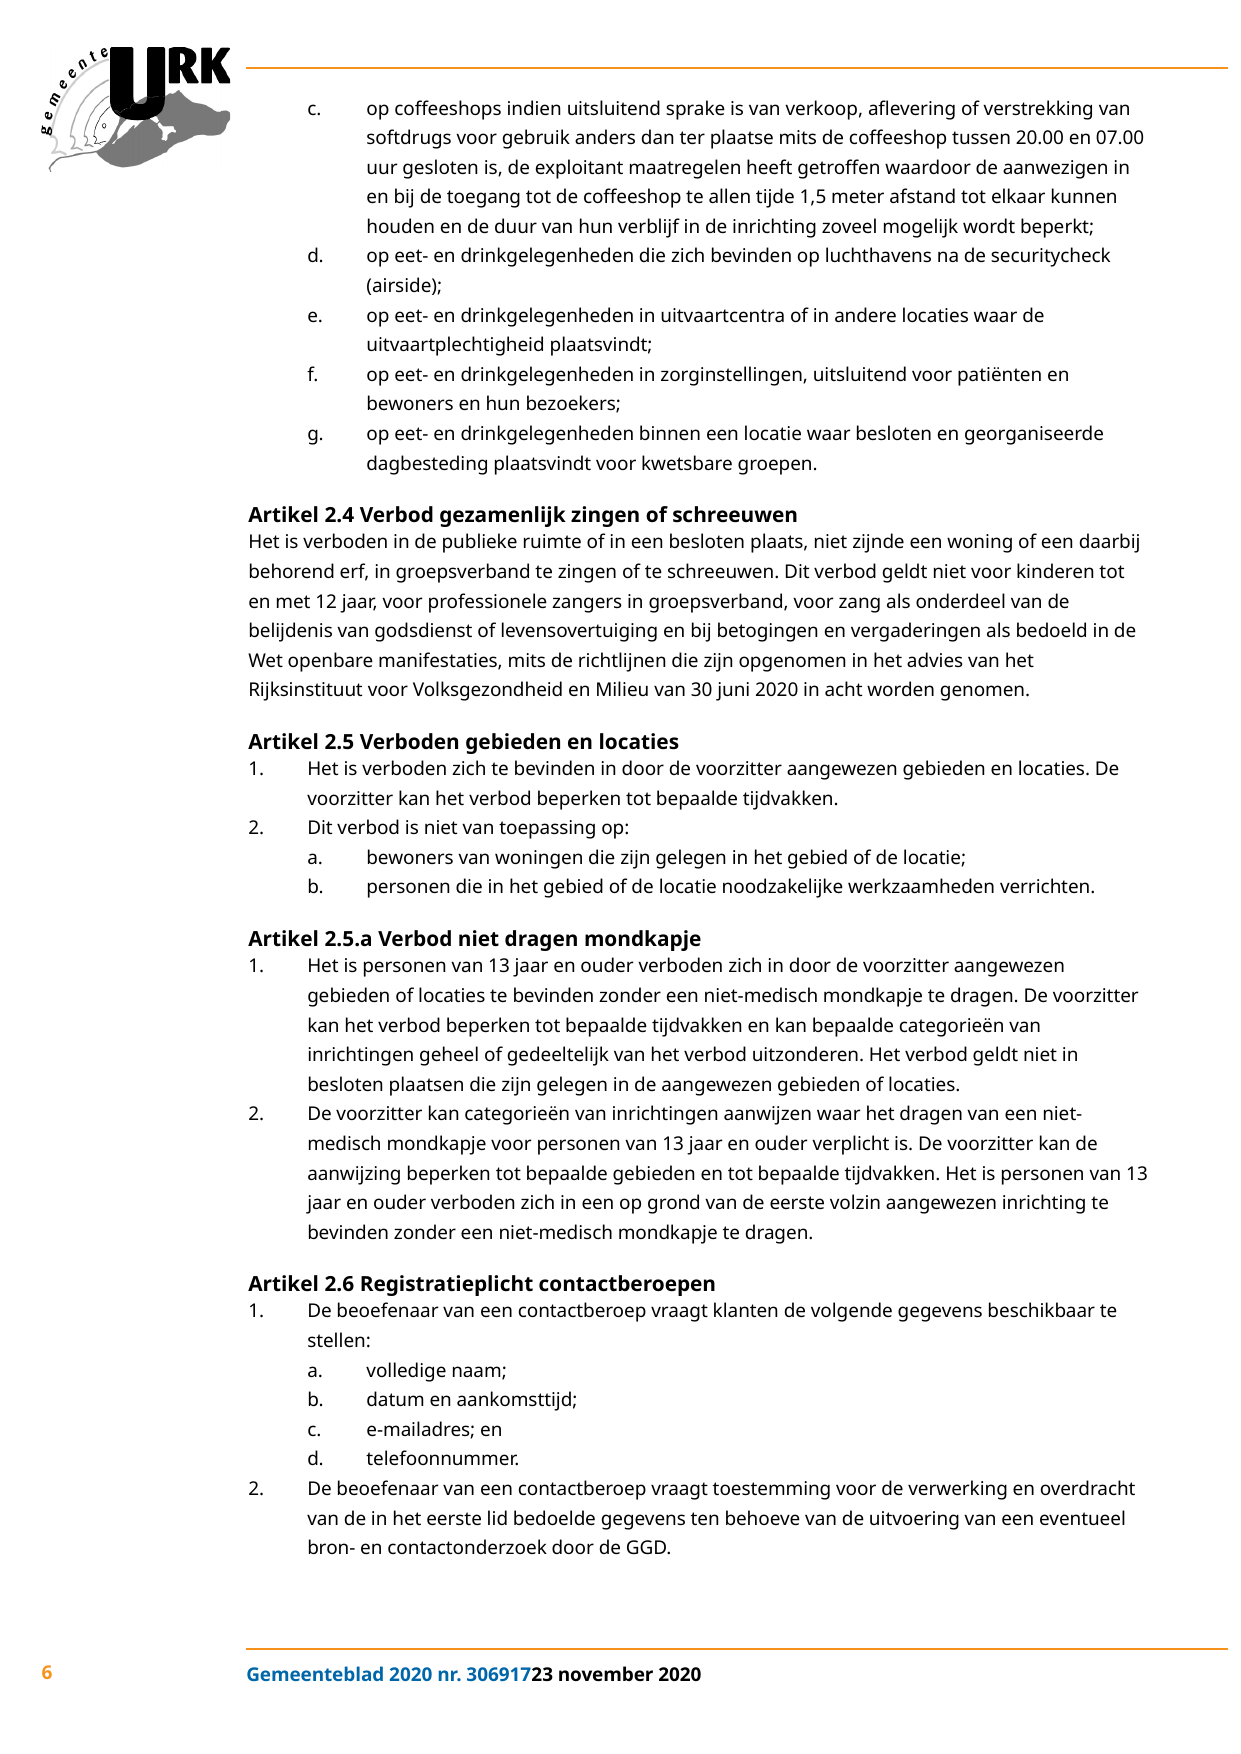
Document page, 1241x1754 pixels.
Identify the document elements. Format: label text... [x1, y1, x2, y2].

list telefoonnummer. [307, 1446, 1152, 1471]
text Artikel 2.5 Verboden gebieden en locaties [248, 727, 1152, 755]
list bewoners van woningen die zijn gelegen in het gebied of de locatie; [307, 844, 1152, 870]
list op eet- en drinkgelegenheden in uitvaartcentra of in andere locaties waar de uitvaartplechtigheid plaatsvindt; [307, 302, 1152, 357]
picture [41, 47, 231, 172]
text Artikel 2.6 Registratieplicht contactberoepen [248, 1269, 1152, 1298]
list op coffeeshops indien uitsluitend sprake is van verkoop, aflevering of verstrekking van softdrugs voor gebruik anders dan ter plaatse mits de coffeeshop tussen 20.00 en 07.00 uur gesloten is, de exploitant maatregelen heeft getroffen waardoor de aanwezigen in en bij de toegang tot de coffeeshop te allen tijde 1,5 meter afstand tot elkaar kunnen houden en de duur van hun verblijf in de inrichting zoveel mogelijk wordt beperkt; [307, 95, 1152, 239]
list Het is personen van 13 jaar en ouder verboden zich in door de voorzitter aangewezen gebieden of locaties te bevinden zonder een niet-medisch mondkapje te dragen. De voorzitter kan het verbod beperken tot bepaalde tijdvakken en kan bepaalde categorieën van inrichtingen geheel of gedeeltelijk van het verbod uitzonderen. Het verbod geldt niet in besloten plaatsen die zijn gelegen in de aangewezen gebieden of locaties. [248, 953, 1152, 1097]
list datum en aankomsttijd; [307, 1386, 1152, 1412]
list personen die in het gebied of de locatie noodzakelijke werkzaamheden verrichten. [307, 874, 1152, 899]
list op eet- en drinkgelegenheden die zich bevinden op luchthavens na de securitycheck (airside); [307, 243, 1152, 298]
list op eet- en drinkgelegenheden in zorginstellingen, uitsluitend voor patiënten en bewoners en hun bezoekers; [307, 361, 1152, 416]
list Het is verboden zich te bevinden in door de voorzitter aangewezen gebieden en locaties. De voorzitter kan het verbod beperken tot bepaalde tijdvakken. [248, 755, 1152, 811]
text Artikel 2.4 Verbod gezamenlijk zingen of schreeuwen [248, 500, 1152, 529]
list De voorzitter kan categorieën van inrichtingen aanwijzen waar het dragen van een niet-medisch mondkapje voor personen van 13 jaar en ouder verplicht is. De voorzitter kan de aanwijzing beperken tot bepaalde gebieden en tot bepaalde tijdvakken. Het is personen van 13 jaar en ouder verboden zich in een op grond van de eerste volzin aangewezen inrichting te bevinden zonder een niet-medisch mondkapje te dragen. [248, 1101, 1152, 1244]
list op eet- en drinkgelegenheden binnen een locatie waar besloten en georganiseerde dagbesteding plaatsvindt voor kwetsbare groepen. [307, 420, 1152, 476]
list e-mailadres; en [307, 1416, 1152, 1442]
text Artikel 2.5.a Verbod niet dragen mondkapje [248, 924, 1152, 953]
list De beoefenaar van een contactberoep vraagt toestemming voor de verwerking en overdracht van de in het eerste lid bedoelde gegevens ten behoeve van de uitvoering van een eventueel bron- en contactonderzoek door de GGD. [248, 1475, 1152, 1560]
list Dit verbod is niet van toepassing op: [248, 814, 1152, 840]
text Het is verboden in de publieke ruimte of in een besloten plaats, niet zijnde een woning of een daarbij behorend erf, in groepsverband te zingen of te schreeuwen. Dit verbod geldt niet voor kinderen tot en met 12 jaar, voor professionele zangers in groepsverband, voor zang als onderdeel van de belijdenis van godsdienst of levensovertuiging en bij betogingen en vergaderingen als bedoeld in de Wet openbare manifestaties, mits de richtlijnen die zijn opgenomen in het advies van het Rijksinstituut voor Volksgezondheid en Milieu van 30 juni 2020 in acht worden genomen. [248, 529, 1152, 702]
list De beoefenaar van een contactberoep vraagt klanten de volgende gegevens beschikbaar te stellen: [248, 1298, 1152, 1353]
list volledige naam; [307, 1357, 1152, 1383]
